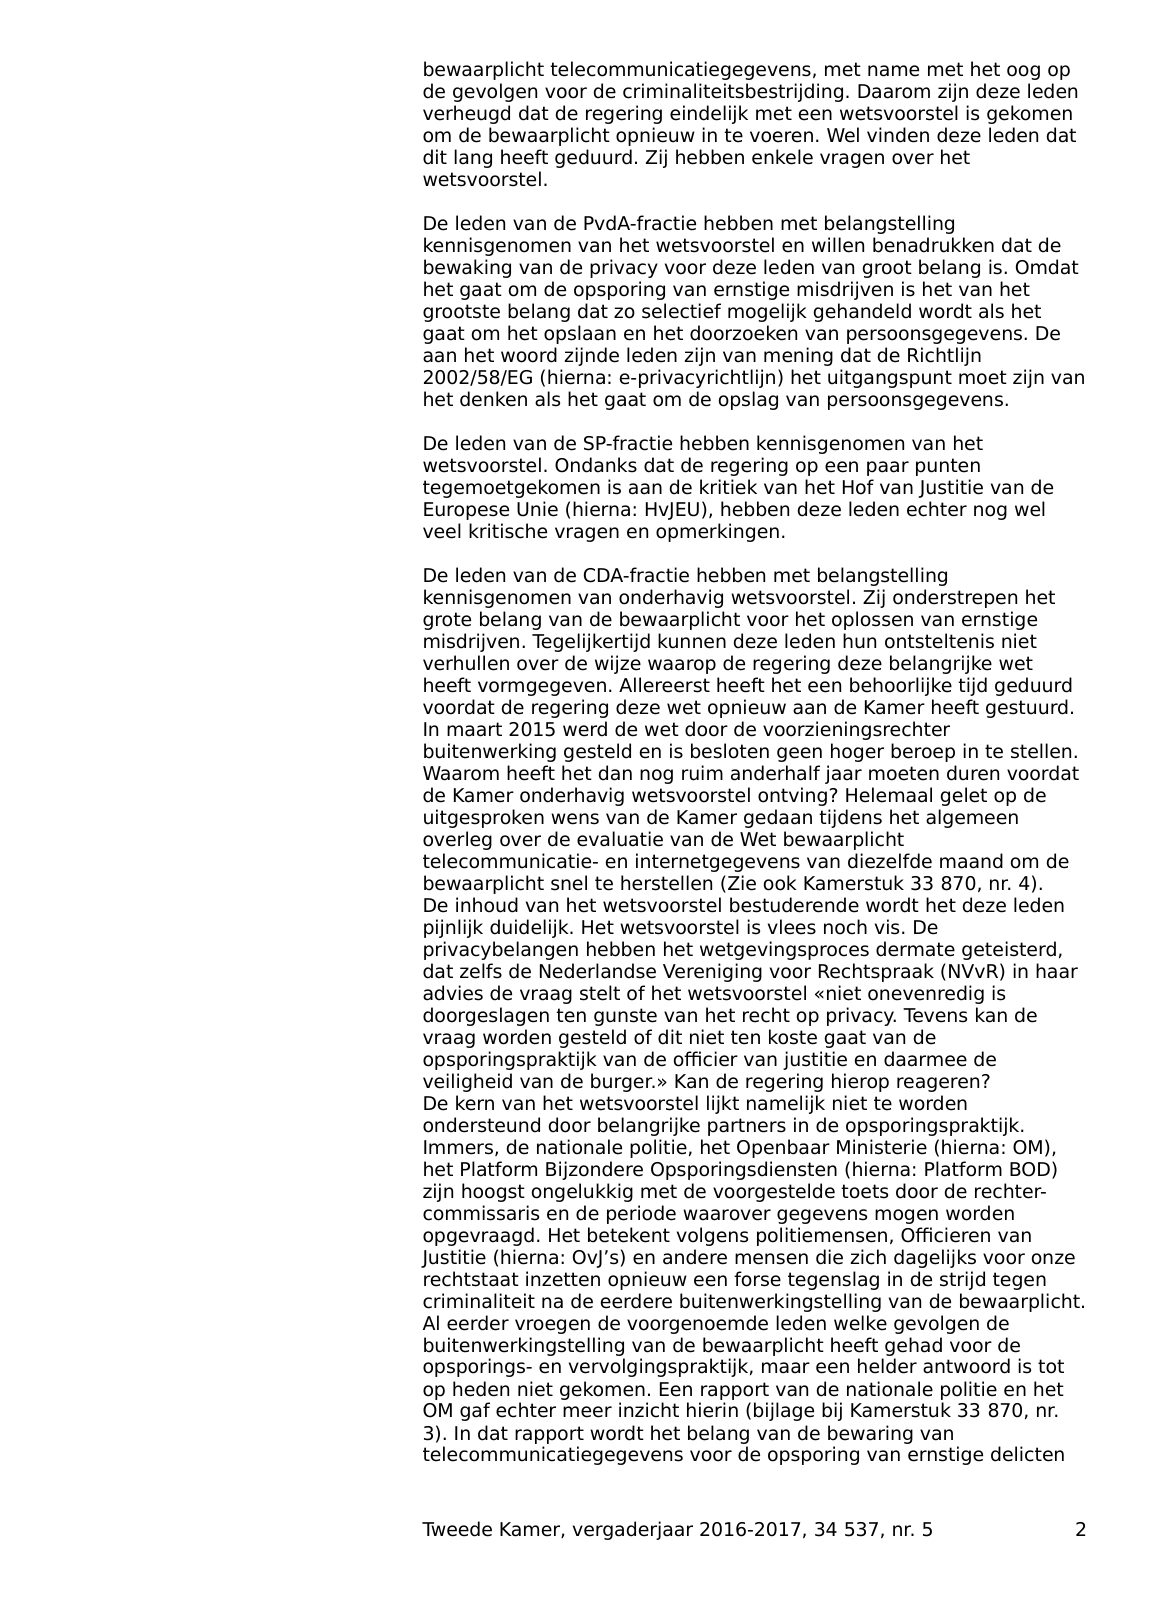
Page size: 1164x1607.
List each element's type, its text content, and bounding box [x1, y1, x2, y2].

text De leden van de SP-fractie hebben kennisgenomen van het wetsvoorstel. Ondanks dat de regering op een paar punten tegemoetgekomen is aan de kritiek van het Hof van Justitie van de Europese Unie (hierna: HvJEU), hebben deze leden echter nog wel veel kritische vragen en opmerkingen. [422, 433, 1087, 543]
text De inhoud van het wetsvoorstel bestuderende wordt het deze leden pijnlijk duidelijk. Het wetsvoorstel is vlees noch vis. De privacybelangen hebben het wetgevingsproces dermate geteisterd, dat zelfs de Nederlandse Vereniging voor Rechtspraak (NVvR) in haar advies de vraag stelt of het wetsvoorstel «niet onevenredig is doorgeslagen ten gunste van het recht op privacy. Tevens kan de vraag worden gesteld of dit niet ten koste gaat van de opsporingspraktijk van de officier van justitie en daarmee de veiligheid van de burger.» Kan de regering hierop reageren? [422, 895, 1087, 1093]
text De kern van het wetsvoorstel lijkt namelijk niet te worden ondersteund door belangrijke partners in de opsporingspraktijk. Immers, de nationale politie, het Openbaar Ministerie (hierna: OM), het Platform Bijzondere Opsporingsdiensten (hierna: Platform BOD) zijn hoogst ongelukkig met de voorgestelde toets door de rechter-commissaris en de periode waarover gegevens mogen worden opgevraagd. Het betekent volgens politiemensen, Officieren van Justitie (hierna: OvJ’s) en andere mensen die zich dagelijks voor onze rechtstaat inzetten opnieuw een forse tegenslag in de strijd tegen criminaliteit na de eerdere buitenwerkingstelling van de bewaarplicht. [422, 1093, 1087, 1312]
text Al eerder vroegen de voorgenoemde leden welke gevolgen de buitenwerkingstelling van de bewaarplicht heeft gehad voor de opsporings- en vervolgingspraktijk, maar een helder antwoord is tot op heden niet gekomen. Een rapport van de nationale politie en het OM gaf echter meer inzicht hierin (bijlage bij Kamerstuk 33 870, nr. 3). In dat rapport wordt het belang van de bewaring van telecommunicatiegegevens voor de opsporing van ernstige delicten [422, 1312, 1087, 1466]
text De leden van de CDA-fractie hebben met belangstelling kennisgenomen van onderhavig wetsvoorstel. Zij onderstrepen het grote belang van de bewaarplicht voor het oplossen van ernstige misdrijven. Tegelijkertijd kunnen deze leden hun ontsteltenis niet verhullen over de wijze waarop de regering deze belangrijke wet heeft vormgegeven. Allereerst heeft het een behoorlijke tijd geduurd voordat de regering deze wet opnieuw aan de Kamer heeft gestuurd. In maart 2015 werd de wet door de voorzieningsrechter buitenwerking gesteld en is besloten geen hoger beroep in te stellen. Waarom heeft het dan nog ruim anderhalf jaar moeten duren voordat de Kamer onderhavig wetsvoorstel ontving? Helemaal gelet op de uitgesproken wens van de Kamer gedaan tijdens het algemeen overleg over de evaluatie van de Wet bewaarplicht telecommunicatie- en internetgegevens van diezelfde maand om de bewaarplicht snel te herstellen (Zie ook Kamerstuk 33 870, nr. 4). [422, 565, 1087, 895]
text De leden van de PvdA-fractie hebben met belangstelling kennisgenomen van het wetsvoorstel en willen benadrukken dat de bewaking van de privacy voor deze leden van groot belang is. Omdat het gaat om de opsporing van ernstige misdrijven is het van het grootste belang dat zo selectief mogelijk gehandeld wordt als het gaat om het opslaan en het doorzoeken van persoonsgegevens. De aan het woord zijnde leden zijn van mening dat de Richtlijn 2002/58/EG (hierna: e-privacyrichtlijn) het uitgangspunt moet zijn van het denken als het gaat om de opslag van persoonsgegevens. [422, 213, 1087, 411]
text bewaarplicht telecommunicatiegegevens, met name met het oog op de gevolgen voor de criminaliteitsbestrijding. Daarom zijn deze leden verheugd dat de regering eindelijk met een wetsvoorstel is gekomen om de bewaarplicht opnieuw in te voeren. Wel vinden deze leden dat dit lang heeft geduurd. Zij hebben enkele vragen over het wetsvoorstel. [422, 59, 1087, 191]
